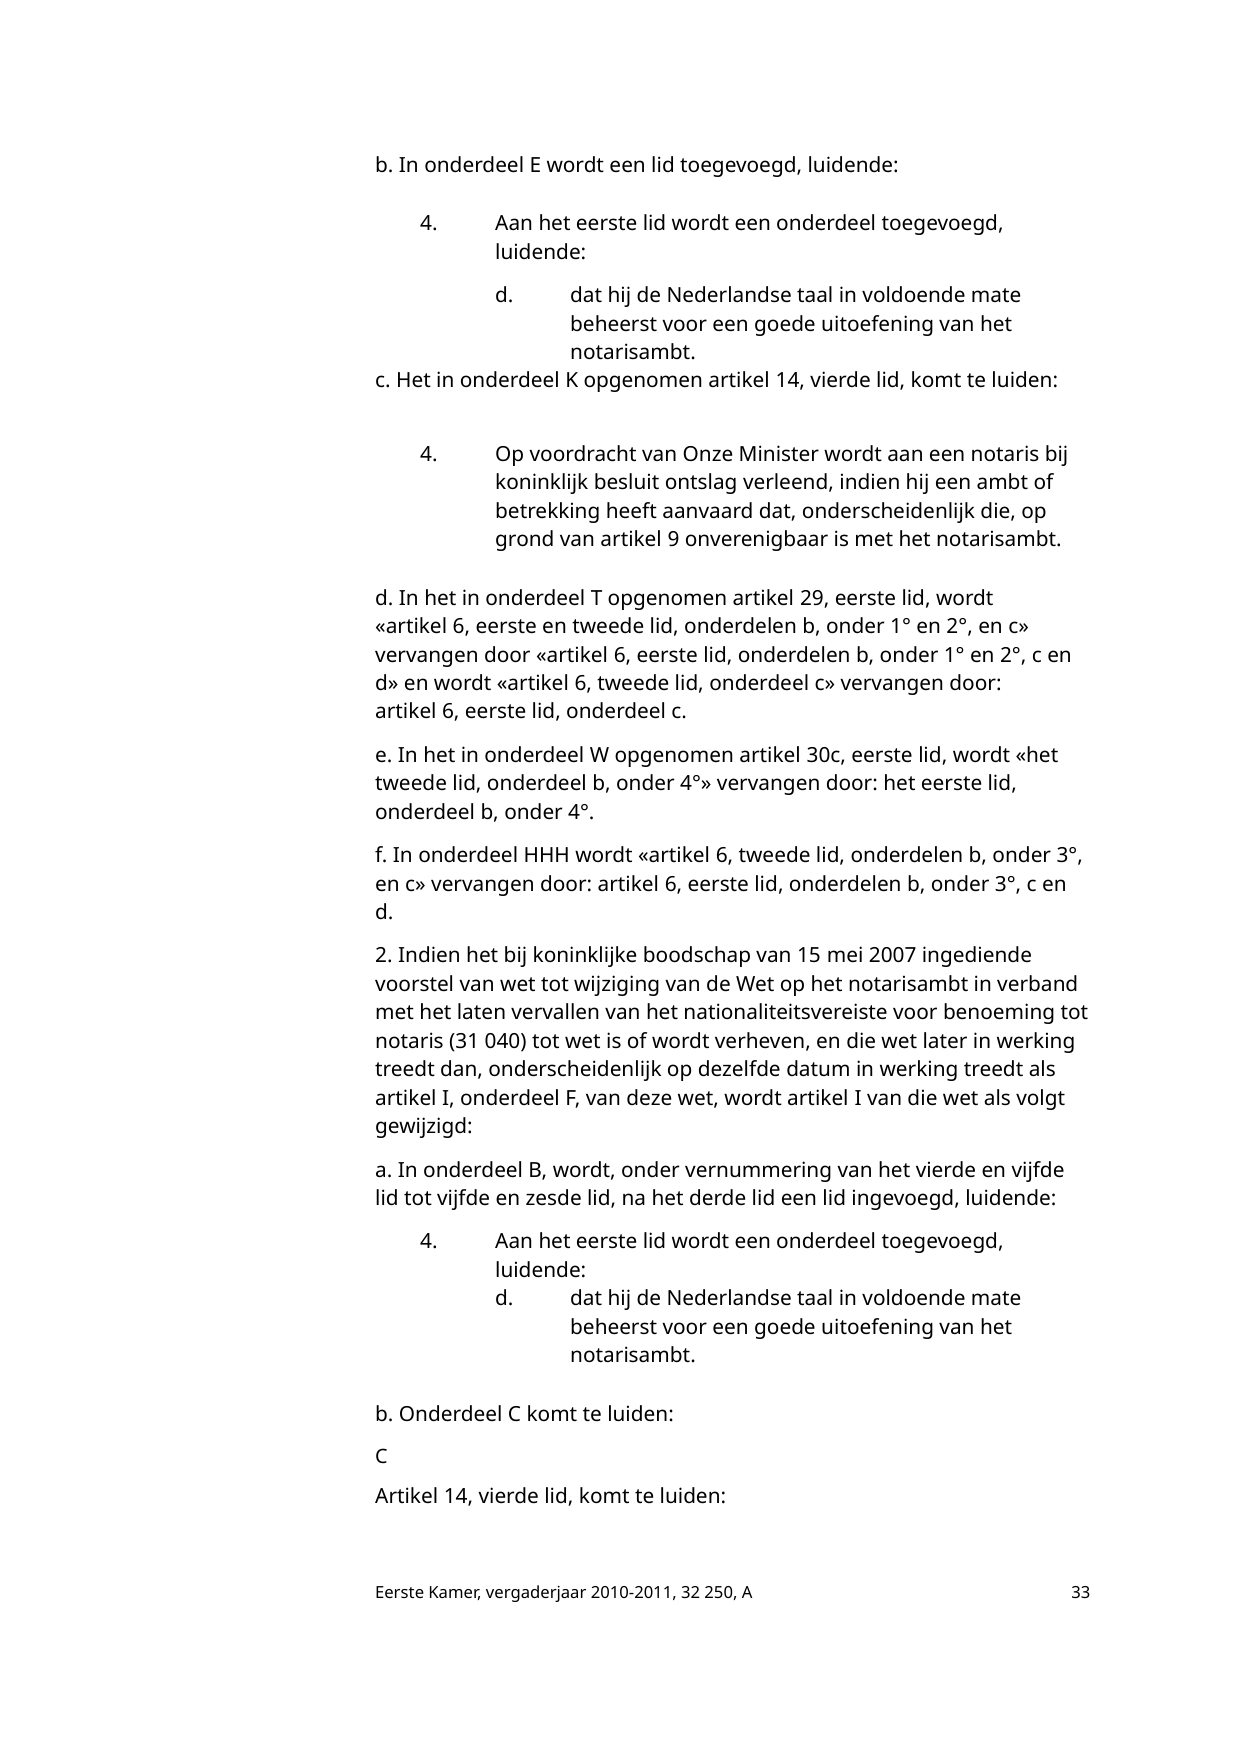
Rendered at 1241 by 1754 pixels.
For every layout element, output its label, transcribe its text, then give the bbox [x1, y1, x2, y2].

text C [375, 1442, 1090, 1469]
list Aan het eerste lid wordt een onderdeel toegevoegd, luidende: [420, 1227, 1090, 1283]
text f. In onderdeel HHH wordt «artikel 6, tweede lid, onderdelen b, onder 3°, en c» vervangen door: artikel 6, eerste lid, onderdelen b, onder 3°, c en d. [375, 840, 1090, 926]
text 2. Indien het bij koninklijke boodschap van 15 mei 2007 ingediende voorstel van wet tot wijziging van de Wet op het notarisambt in verband met het laten vervallen van het nationaliteitsvereiste voor benoeming tot notaris (31 040) tot wet is of wordt verheven, en die wet later in werking treedt dan, onderscheidenlijk op dezelfde datum in werking treedt als artikel I, onderdeel F, van deze wet, wordt artikel I van die wet als volgt gewijzigd: [375, 941, 1090, 1140]
text b. In onderdeel E wordt een lid toegevoegd, luidende: [375, 150, 1090, 178]
text c. Het in onderdeel K opgenomen artikel 14, vierde lid, komt te luiden: [375, 366, 1090, 394]
text b. Onderdeel C komt te luiden: [375, 1399, 1090, 1427]
text Artikel 14, vierde lid, komt te luiden: [375, 1481, 1090, 1509]
list dat hij de Nederlandse taal in voldoende mate beheerst voor een goede uitoefening van het notarisambt. [495, 280, 1090, 366]
text d. In het in onderdeel T opgenomen artikel 29, eerste lid, wordt «artikel 6, eerste en tweede lid, onderdelen b, onder 1° en 2°, en c» vervangen door «artikel 6, eerste lid, onderdelen b, onder 1° en 2°, c en d» en wordt «artikel 6, tweede lid, onderdeel c» vervangen door: artikel 6, eerste lid, onderdeel c. [375, 583, 1090, 725]
list Op voordracht van Onze Minister wordt aan een notaris bij koninklijk besluit ontslag verleend, indien hij een ambt of betrekking heeft aanvaard dat, onderscheidenlijk die, op grond van artikel 9 onverenigbaar is met het notarisambt. [420, 439, 1090, 553]
text e. In het in onderdeel W opgenomen artikel 30c, eerste lid, wordt «het tweede lid, onderdeel b, onder 4°» vervangen door: het eerste lid, onderdeel b, onder 4°. [375, 740, 1090, 825]
text a. In onderdeel B, wordt, onder vernummering van het vierde en vijfde lid tot vijfde en zesde lid, na het derde lid een lid ingevoegd, luidende: [375, 1155, 1090, 1212]
list Aan het eerste lid wordt een onderdeel toegevoegd, luidende: [420, 208, 1090, 265]
list dat hij de Nederlandse taal in voldoende mate beheerst voor een goede uitoefening van het notarisambt. [495, 1283, 1090, 1369]
